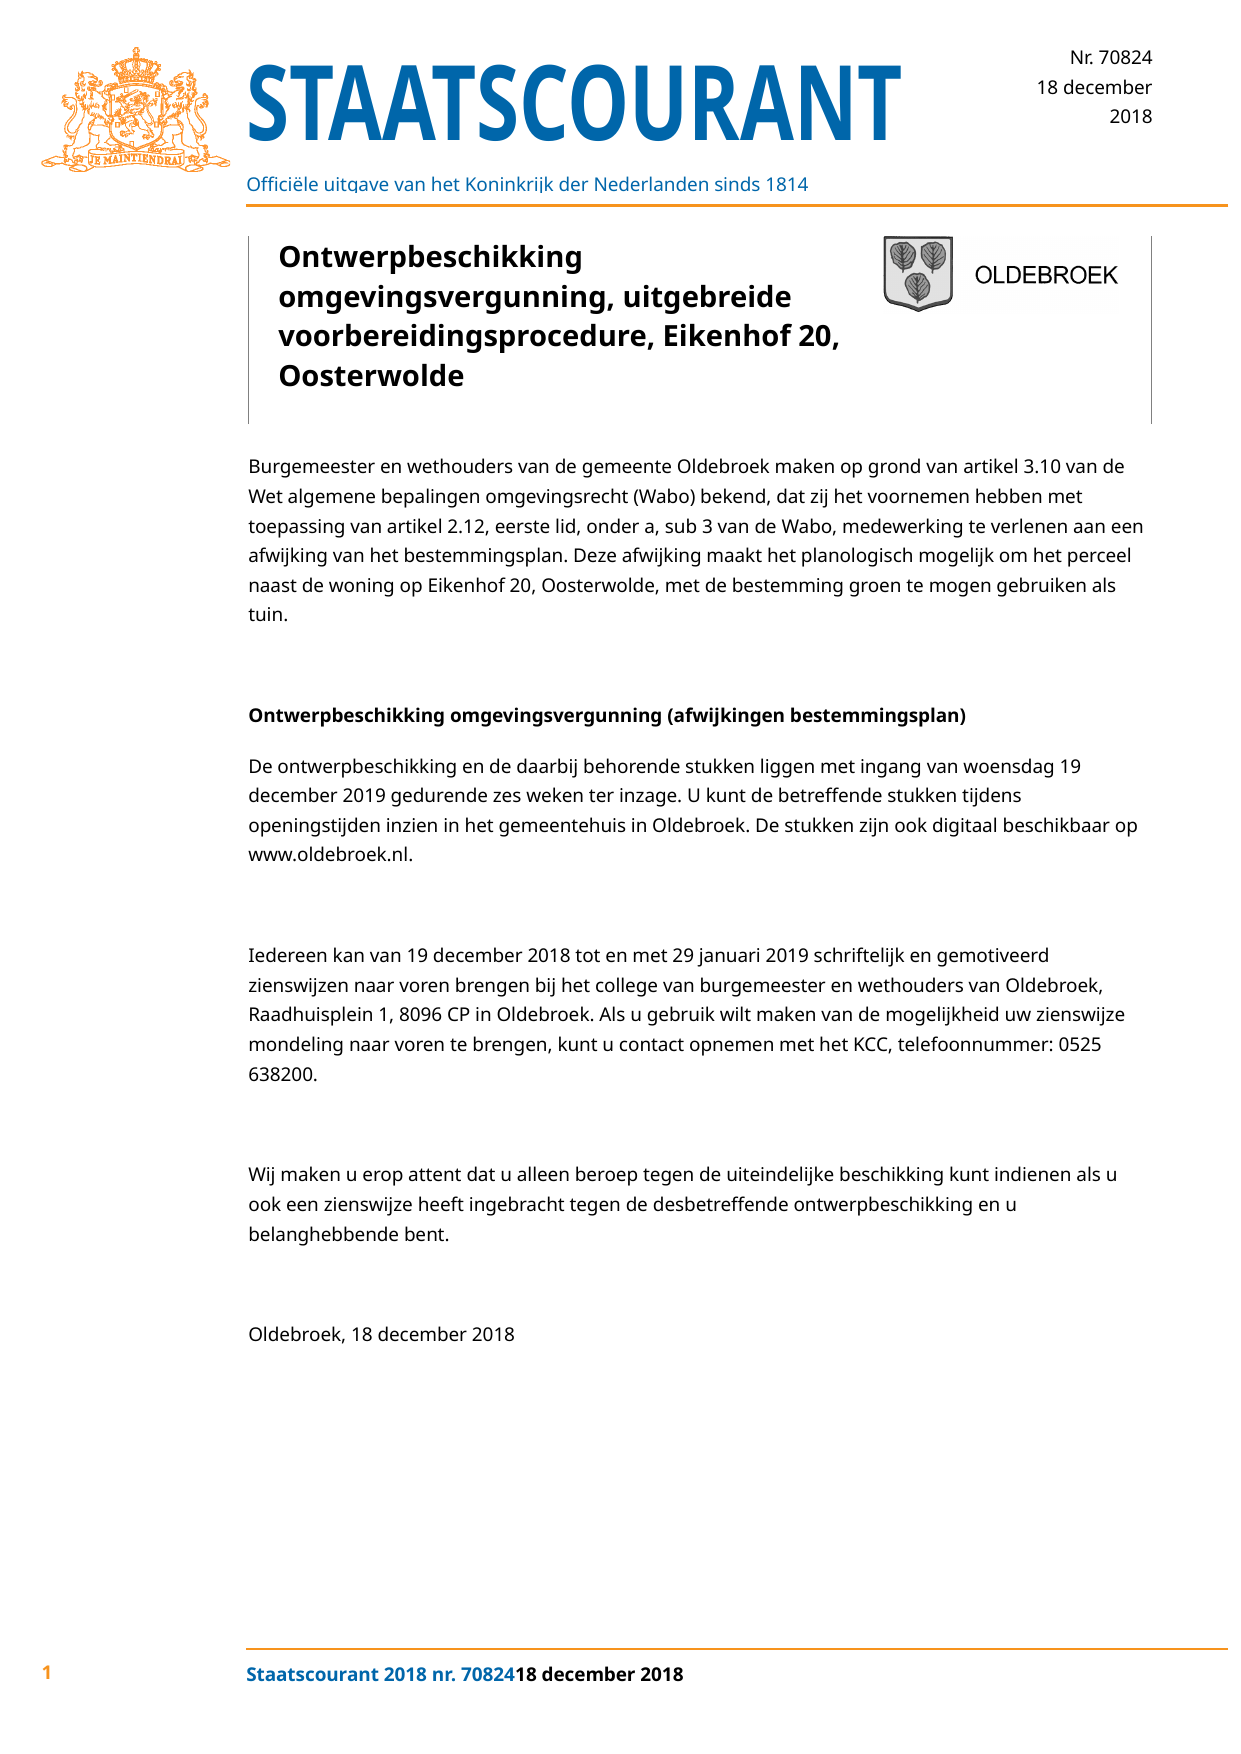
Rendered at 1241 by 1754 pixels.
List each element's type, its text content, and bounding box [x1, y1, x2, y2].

text De ontwerpbeschikking en de daarbij behorende stukken liggen met ingang van woensdag 19 december 2019 gedurende zes weken ter inzage. U kunt de betreffende stukken tijdens openingstijden inzien in het gemeentehuis in Oldebroek. De stukken zijn ook digitaal beschikbaar op www.oldebroek.nl. [248, 753, 1152, 867]
picture [41, 47, 231, 172]
table_header Ontwerpbeschikking omgevingsvergunning, uitgebreide voorbereidingsprocedure, Eikenhof 20, Oosterwolde [249, 236, 850, 424]
picture [882, 236, 1119, 314]
text Wij maken u erop attent dat u alleen beroep tegen de uiteindelijke beschikking kunt indienen als u ook een zienswijze heeft ingebracht tegen de desbetreffende ontwerpbeschikking en u belanghebbende bent. [248, 1162, 1152, 1246]
text Ontwerpbeschikking omgevingsvergunning (afwijkingen bestemmingsplan) [248, 702, 1152, 728]
text Iedereen kan van 19 december 2018 tot en met 29 januari 2019 schriftelijk en gemotiveerd zienswijzen naar voren brengen bij het college van burgemeester en wethouders van Oldebroek, Raadhuisplein 1, 8096 CP in Oldebroek. Als u gebruik wilt maken van de mogelijkheid uw zienswijze mondeling naar voren te brengen, kunt u contact opnemen met het KCC, telefoonnummer: 0525 638200. [248, 942, 1152, 1086]
text Oldebroek, 18 december 2018 [248, 1322, 1152, 1347]
table_header [850, 236, 1151, 424]
text Burgemeester en wethouders van de gemeente Oldebroek maken op grond van artikel 3.10 van de Wet algemene bepalingen omgevingsrecht (Wabo) bekend, dat zij het voornemen hebben met toepassing van artikel 2.12, eerste lid, onder a, sub 3 van de Wabo, medewerking te verlenen aan een afwijking van het bestemmingsplan. Deze afwijking maakt het planologisch mogelijk om het perceel naast de woning op Eikenhof 20, Oosterwolde, met de bestemming groen te mogen gebruiken als tuin. [248, 454, 1152, 627]
